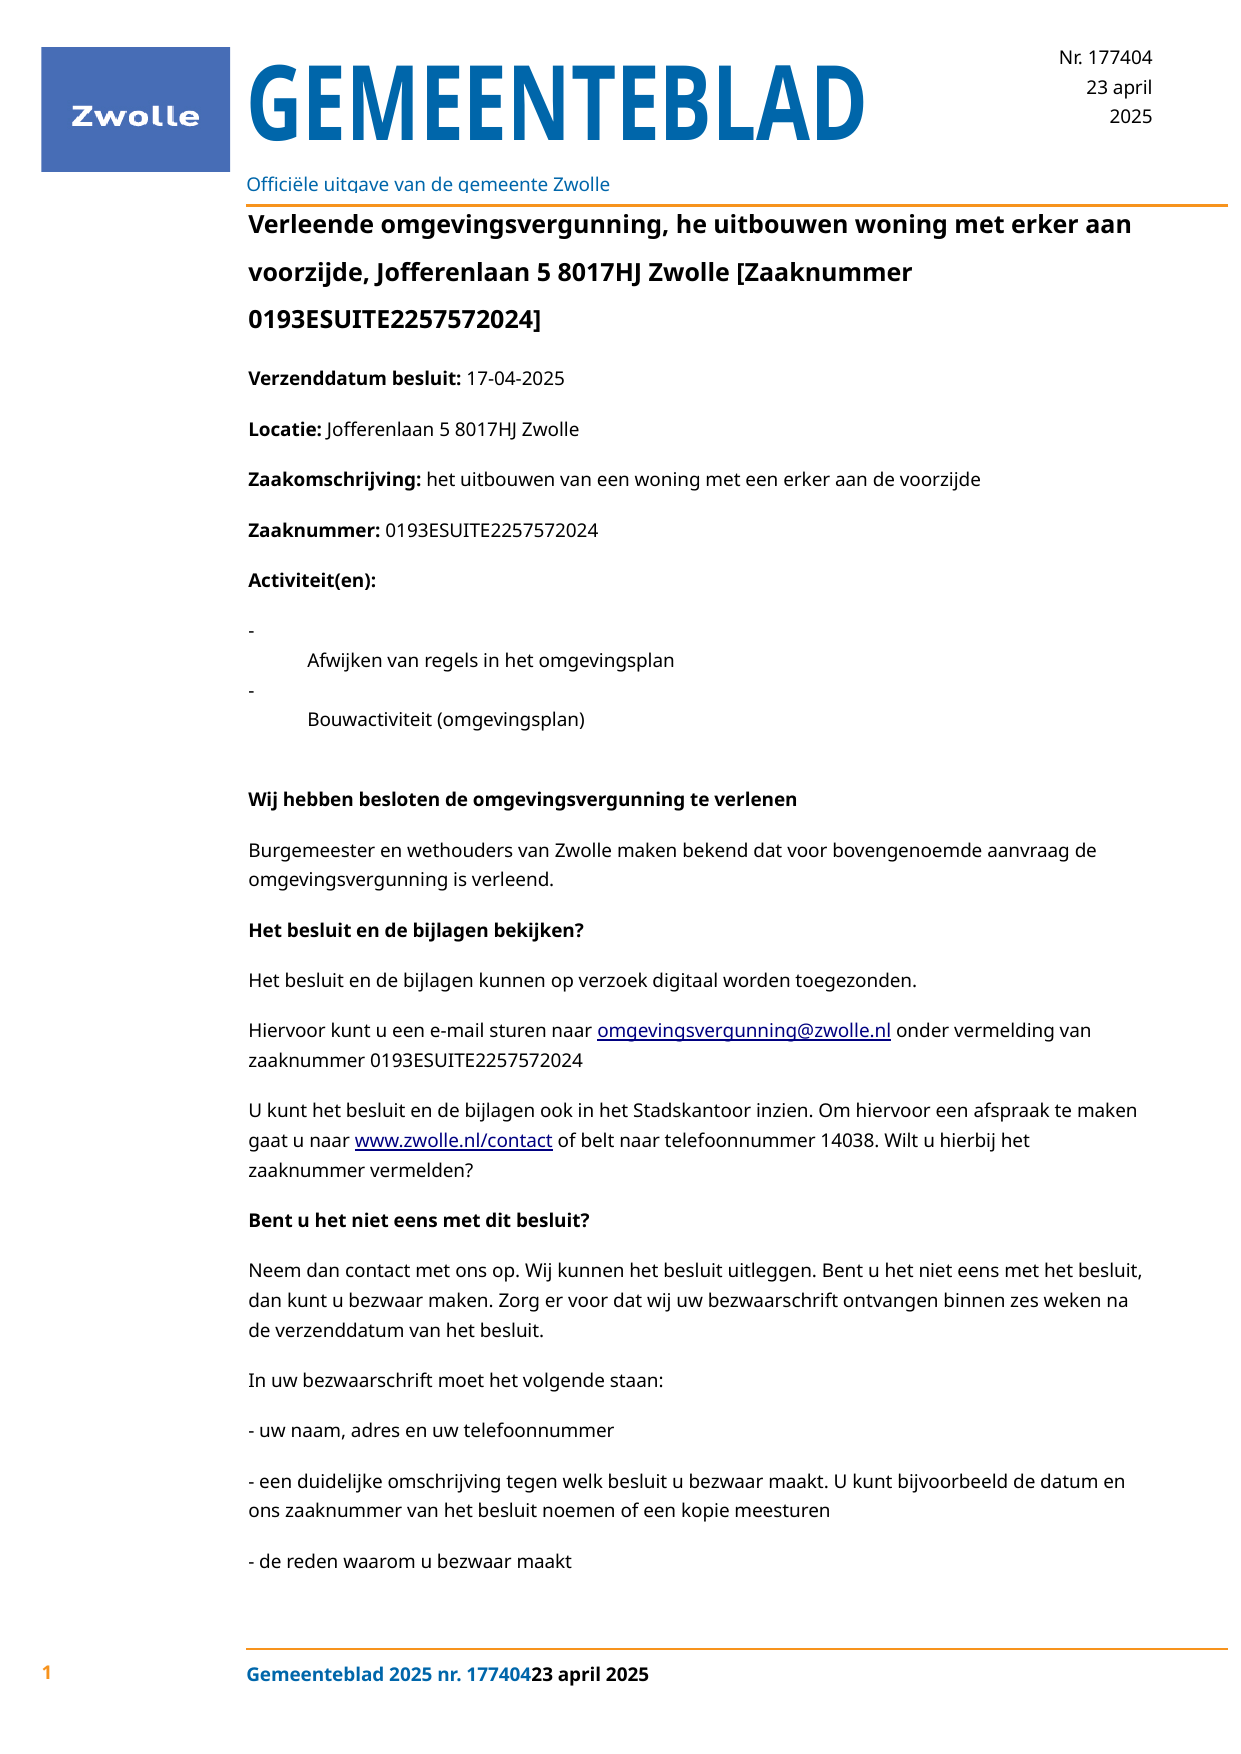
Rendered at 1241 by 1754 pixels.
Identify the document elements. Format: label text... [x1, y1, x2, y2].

text U kunt het besluit en de bijlagen ook in het Stadskantoor inzien. Om hiervoor een afspraak te maken gaat u naar www.zwolle.nl/contact of belt naar telefoonnummer 14038. Wilt u hierbij het zaaknummer vermelden? [248, 1098, 1152, 1182]
text Activiteit(en): [248, 567, 1152, 593]
text Verzenddatum besluit: 17-04-2025 [248, 366, 1152, 391]
text Locatie: Jofferenlaan 5 8017HJ Zwolle [248, 416, 1152, 442]
text In uw bezwaarschrift moet het volgende staan: [248, 1367, 1152, 1393]
list Bouwactiviteit (omgevingsplan) [248, 706, 1152, 732]
text Zaakomschrijving: het uitbouwen van een woning met een erker aan de voorzijde [248, 466, 1152, 492]
text Het besluit en de bijlagen bekijken? [248, 917, 1152, 942]
text - de reden waarom u bezwaar maakt [248, 1548, 1152, 1574]
picture [41, 47, 231, 172]
text Neem dan contact met ons op. Wij kunnen het besluit uitleggen. Bent u het niet eens met het besluit, dan kunt u bezwaar maken. Zorg er voor dat wij uw bezwaarschrift ontvangen binnen zes weken na de verzenddatum van het besluit. [248, 1258, 1152, 1342]
text - een duidelijke omschrijving tegen welk besluit u bezwaar maakt. U kunt bijvoorbeeld de datum en ons zaaknummer van het besluit noemen of een kopie meesturen [248, 1468, 1152, 1523]
text Wij hebben besloten de omgevingsvergunning te verlenen [248, 786, 1152, 812]
text Hiervoor kunt u een e-mail sturen naar omgevingsvergunning@zwolle.nl onder vermelding van zaaknummer 0193ESUITE2257572024 [248, 1018, 1152, 1073]
list Afwijken van regels in het omgevingsplan [248, 647, 1152, 673]
text Verleende omgevingsvergunning, he uitbouwen woning met erker aan voorzijde, Jofferenlaan 5 8017HJ Zwolle [Zaaknummer 0193ESUITE2257572024] [248, 207, 1152, 336]
text Burgemeester en wethouders van Zwolle maken bekend dat voor bovengenoemde aanvraag de omgevingsvergunning is verleend. [248, 837, 1152, 892]
text Zaaknummer: 0193ESUITE2257572024 [248, 517, 1152, 542]
text - uw naam, adres en uw telefoonnummer [248, 1418, 1152, 1443]
text Bent u het niet eens met dit besluit? [248, 1207, 1152, 1233]
text Het besluit en de bijlagen kunnen op verzoek digitaal worden toegezonden. [248, 967, 1152, 993]
